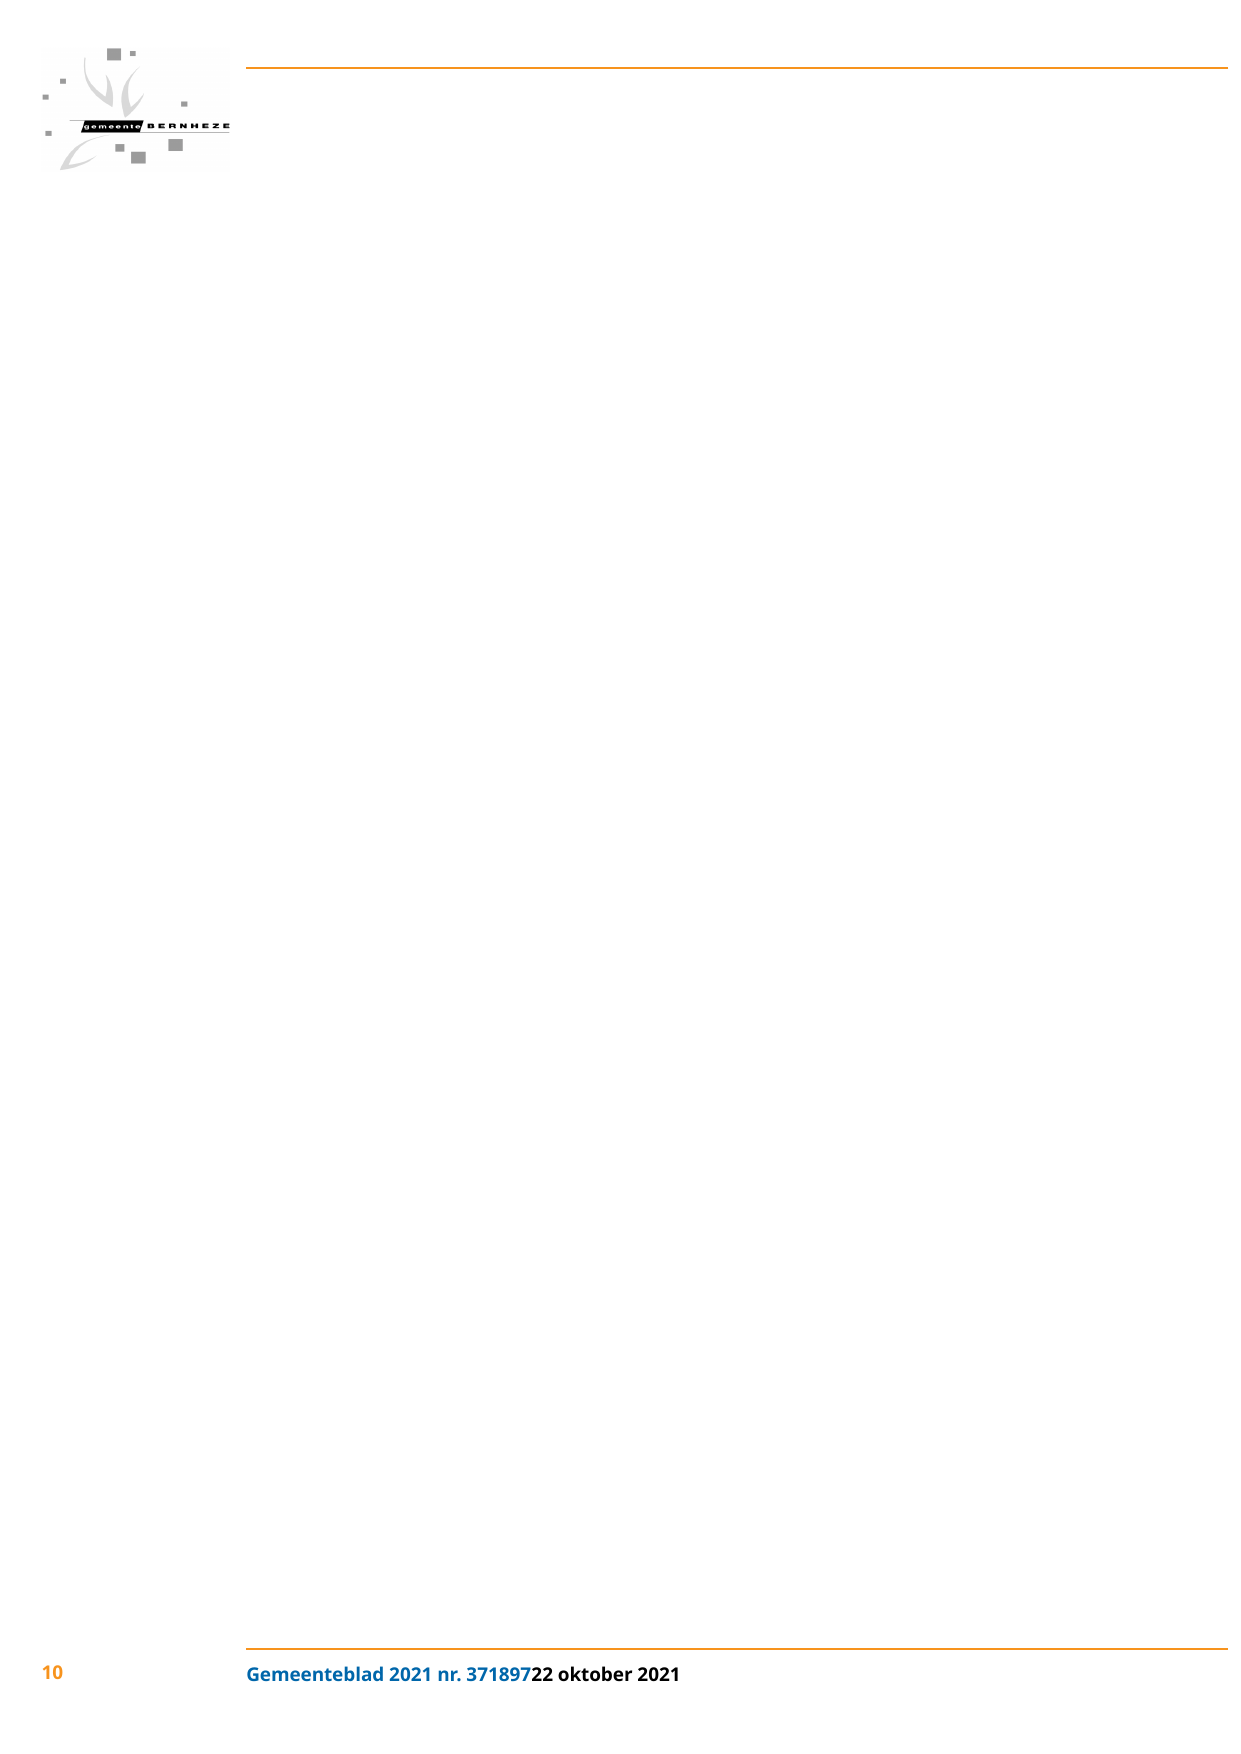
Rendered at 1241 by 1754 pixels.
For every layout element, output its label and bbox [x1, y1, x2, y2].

picture [41, 47, 231, 172]
